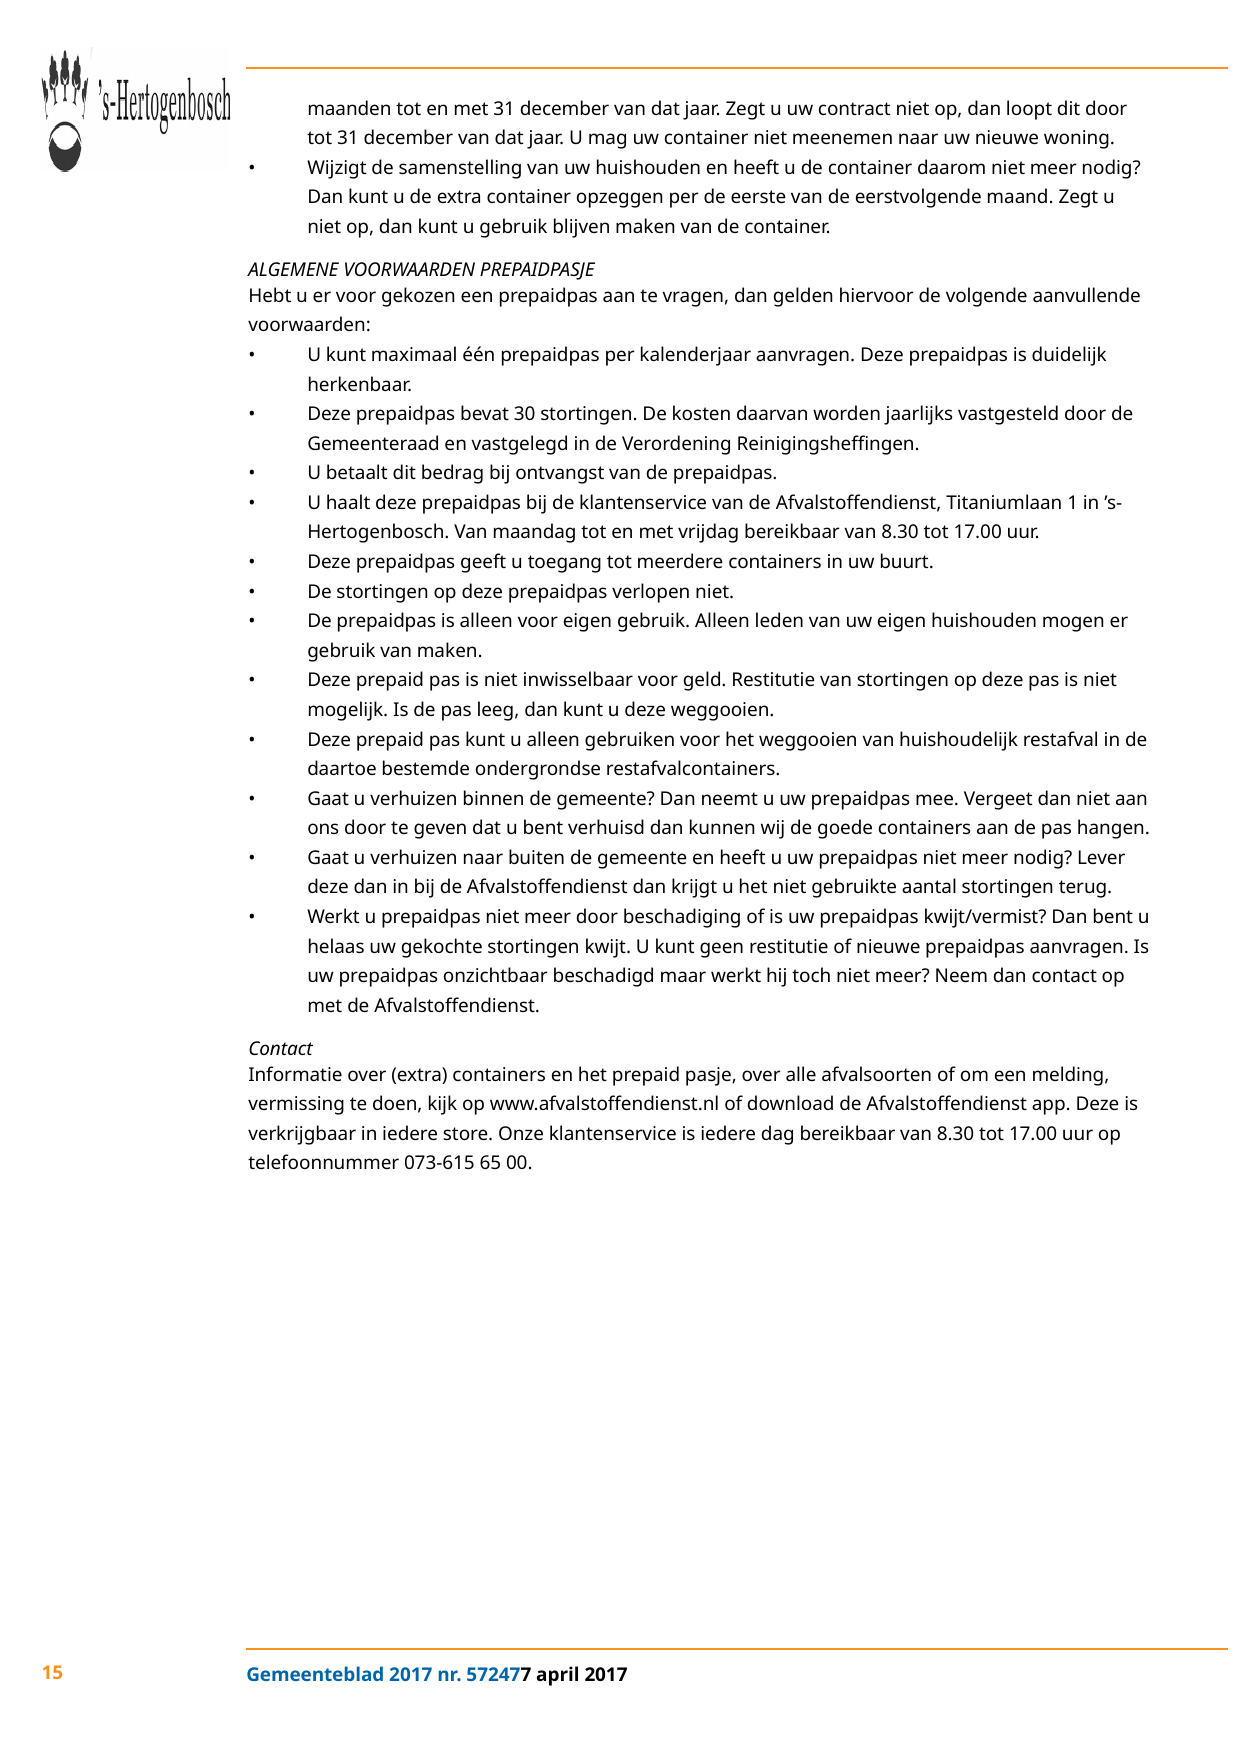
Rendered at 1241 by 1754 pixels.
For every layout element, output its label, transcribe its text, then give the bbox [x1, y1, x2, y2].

text ALGEMENE VOORWAARDEN PREPAIDPASJE [248, 256, 1152, 282]
list Deze prepaidpas geeft u toegang tot meerdere containers in uw buurt. [248, 548, 1152, 574]
text Contact [248, 1035, 1152, 1061]
list Werkt u prepaidpas niet meer door beschadiging of is uw prepaidpas kwijt/vermist? Dan bent u helaas uw gekochte stortingen kwijt. U kunt geen restitutie of nieuwe prepaidpas aanvragen. Is uw prepaidpas onzichtbaar beschadigd maar werkt hij toch niet meer? Neem dan contact op met de Afvalstoffendienst. [248, 903, 1152, 1018]
text Hebt u er voor gekozen een prepaidpas aan te vragen, dan gelden hiervoor de volgende aanvullende voorwaarden: [248, 282, 1152, 337]
list U kunt maximaal één prepaidpas per kalenderjaar aanvragen. Deze prepaidpas is duidelijk herkenbaar. [248, 341, 1152, 396]
list U haalt deze prepaidpas bij de klantenservice van de Afvalstoffendienst, Titaniumlaan 1 in ’s-Hertogenbosch. Van maandag tot en met vrijdag bereikbaar van 8.30 tot 17.00 uur. [248, 489, 1152, 544]
list Gaat u verhuizen binnen de gemeente? Dan neemt u uw prepaidpas mee. Vergeet dan niet aan ons door te geven dat u bent verhuisd dan kunnen wij de goede containers aan de pas hangen. [248, 785, 1152, 840]
list Deze prepaidpas bevat 30 stortingen. De kosten daarvan worden jaarlijks vastgesteld door de Gemeenteraad en vastgelegd in de Verordening Reinigingsheffingen. [248, 400, 1152, 456]
list maanden tot en met 31 december van dat jaar. Zegt u uw contract niet op, dan loopt dit door tot 31 december van dat jaar. U mag uw container niet meenemen naar uw nieuwe woning. [248, 95, 1152, 150]
list U betaalt dit bedrag bij ontvangst van de prepaidpas. [248, 459, 1152, 485]
list Wijzigt de samenstelling van uw huishouden en heeft u de container daarom niet meer nodig? Dan kunt u de extra container opzeggen per de eerste van de eerstvolgende maand. Zegt u niet op, dan kunt u gebruik blijven maken van de container. [248, 154, 1152, 239]
picture [41, 47, 231, 172]
text Informatie over (extra) containers en het prepaid pasje, over alle afvalsoorten of om een melding, vermissing te doen, kijk op www.afvalstoffendienst.nl of download de Afvalstoffendienst app. Deze is verkrijgbaar in iedere store. Onze klantenservice is iedere dag bereikbaar van 8.30 tot 17.00 uur op telefoonnummer 073-615 65 00. [248, 1061, 1152, 1175]
list Deze prepaid pas kunt u alleen gebruiken voor het weggooien van huishoudelijk restafval in de daartoe bestemde ondergrondse restafvalcontainers. [248, 726, 1152, 781]
list De prepaidpas is alleen voor eigen gebruik. Alleen leden van uw eigen huishouden mogen er gebruik van maken. [248, 607, 1152, 663]
list Deze prepaid pas is niet inwisselbaar voor geld. Restitutie van stortingen op deze pas is niet mogelijk. Is de pas leeg, dan kunt u deze weggooien. [248, 667, 1152, 722]
list De stortingen op deze prepaidpas verlopen niet. [248, 578, 1152, 603]
list Gaat u verhuizen naar buiten de gemeente en heeft u uw prepaidpas niet meer nodig? Lever deze dan in bij de Afvalstoffendienst dan krijgt u het niet gebruikte aantal stortingen terug. [248, 844, 1152, 899]
